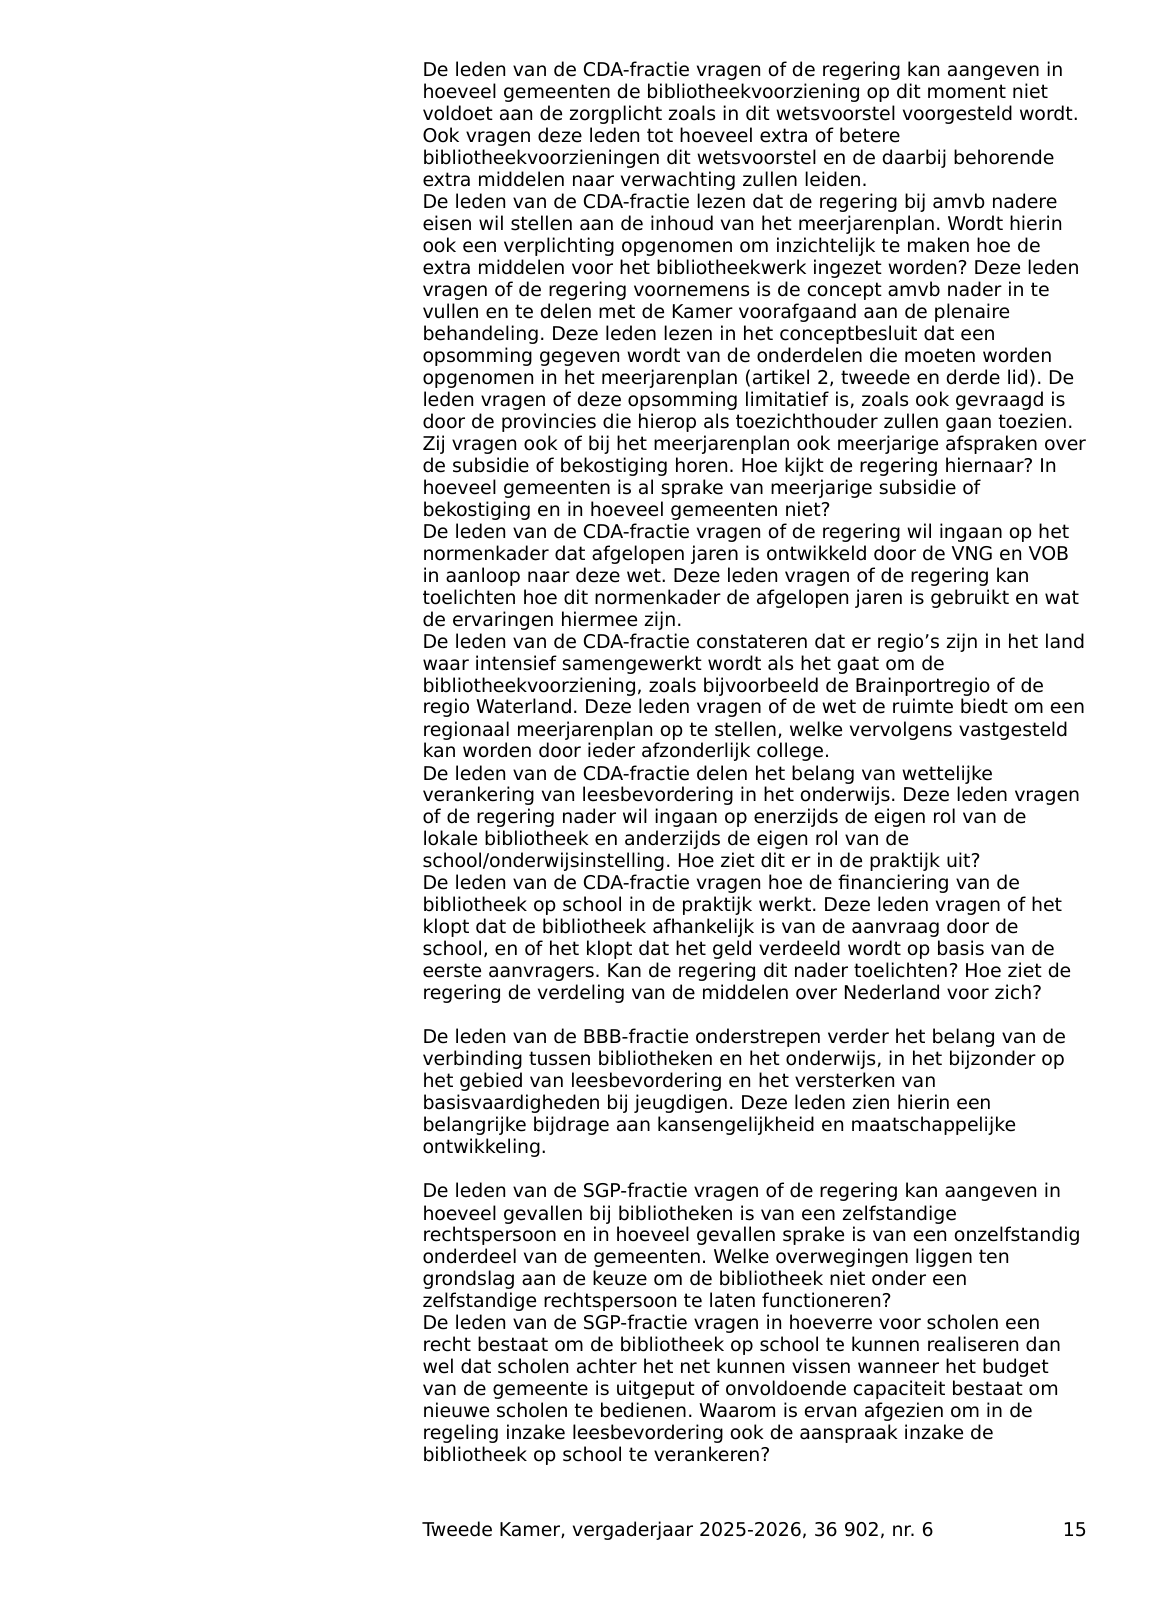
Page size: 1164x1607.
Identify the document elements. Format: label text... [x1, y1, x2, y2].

text De leden van de CDA-fractie constateren dat er regio’s zijn in het land waar intensief samengewerkt wordt als het gaat om de bibliotheekvoorziening, zoals bijvoorbeeld de Brainportregio of de regio Waterland. Deze leden vragen of de wet de ruimte biedt om een regionaal meerjarenplan op te stellen, welke vervolgens vastgesteld kan worden door ieder afzonderlijk college. [422, 631, 1087, 762]
text De leden van de BBB-fractie onderstrepen verder het belang van de verbinding tussen bibliotheken en het onderwijs, in het bijzonder op het gebied van leesbevordering en het versterken van basisvaardigheden bij jeugdigen. Deze leden zien hierin een belangrijke bijdrage aan kansengelijkheid en maatschappelijke ontwikkeling. [422, 1026, 1087, 1158]
text De leden van de SGP-fractie vragen of de regering kan aangeven in hoeveel gevallen bij bibliotheken is van een zelfstandige rechtspersoon en in hoeveel gevallen sprake is van een onzelfstandig onderdeel van de gemeenten. Welke overwegingen liggen ten grondslag aan de keuze om de bibliotheek niet onder een zelfstandige rechtspersoon te laten functioneren? [422, 1180, 1087, 1312]
text De leden van de CDA-fractie vragen hoe de financiering van de bibliotheek op school in de praktijk werkt. Deze leden vragen of het klopt dat de bibliotheek afhankelijk is van de aanvraag door de school, en of het klopt dat het geld verdeeld wordt op basis van de eerste aanvragers. Kan de regering dit nader toelichten? Hoe ziet de regering de verdeling van de middelen over Nederland voor zich? [422, 872, 1087, 1004]
text De leden van de CDA-fractie lezen dat de regering bij amvb nadere eisen wil stellen aan de inhoud van het meerjarenplan. Wordt hierin ook een verplichting opgenomen om inzichtelijk te maken hoe de extra middelen voor het bibliotheekwerk ingezet worden? Deze leden vragen of de regering voornemens is de concept amvb nader in te vullen en te delen met de Kamer voorafgaand aan de plenaire behandeling. Deze leden lezen in het conceptbesluit dat een opsomming gegeven wordt van de onderdelen die moeten worden opgenomen in het meerjarenplan (artikel 2, tweede en derde lid). De leden vragen of deze opsomming limitatief is, zoals ook gevraagd is door de provincies die hierop als toezichthouder zullen gaan toezien. Zij vragen ook of bij het meerjarenplan ook meerjarige afspraken over de subsidie of bekostiging horen. Hoe kijkt de regering hiernaar? In hoeveel gemeenten is al sprake van meerjarige subsidie of bekostiging en in hoeveel gemeenten niet? [422, 191, 1087, 521]
text De leden van de CDA-fractie vragen of de regering kan aangeven in hoeveel gemeenten de bibliotheekvoorziening op dit moment niet voldoet aan de zorgplicht zoals in dit wetsvoorstel voorgesteld wordt. Ook vragen deze leden tot hoeveel extra of betere bibliotheekvoorzieningen dit wetsvoorstel en de daarbij behorende extra middelen naar verwachting zullen leiden. [422, 59, 1087, 191]
text De leden van de CDA-fractie delen het belang van wettelijke verankering van leesbevordering in het onderwijs. Deze leden vragen of de regering nader wil ingaan op enerzijds de eigen rol van de lokale bibliotheek en anderzijds de eigen rol van de school/onderwijsinstelling. Hoe ziet dit er in de praktijk uit? [422, 762, 1087, 872]
text De leden van de CDA-fractie vragen of de regering wil ingaan op het normenkader dat afgelopen jaren is ontwikkeld door de VNG en VOB in aanloop naar deze wet. Deze leden vragen of de regering kan toelichten hoe dit normenkader de afgelopen jaren is gebruikt en wat de ervaringen hiermee zijn. [422, 521, 1087, 631]
text De leden van de SGP-fractie vragen in hoeverre voor scholen een recht bestaat om de bibliotheek op school te kunnen realiseren dan wel dat scholen achter het net kunnen vissen wanneer het budget van de gemeente is uitgeput of onvoldoende capaciteit bestaat om nieuwe scholen te bedienen. Waarom is ervan afgezien om in de regeling inzake leesbevordering ook de aanspraak inzake de bibliotheek op school te verankeren? [422, 1312, 1087, 1466]
